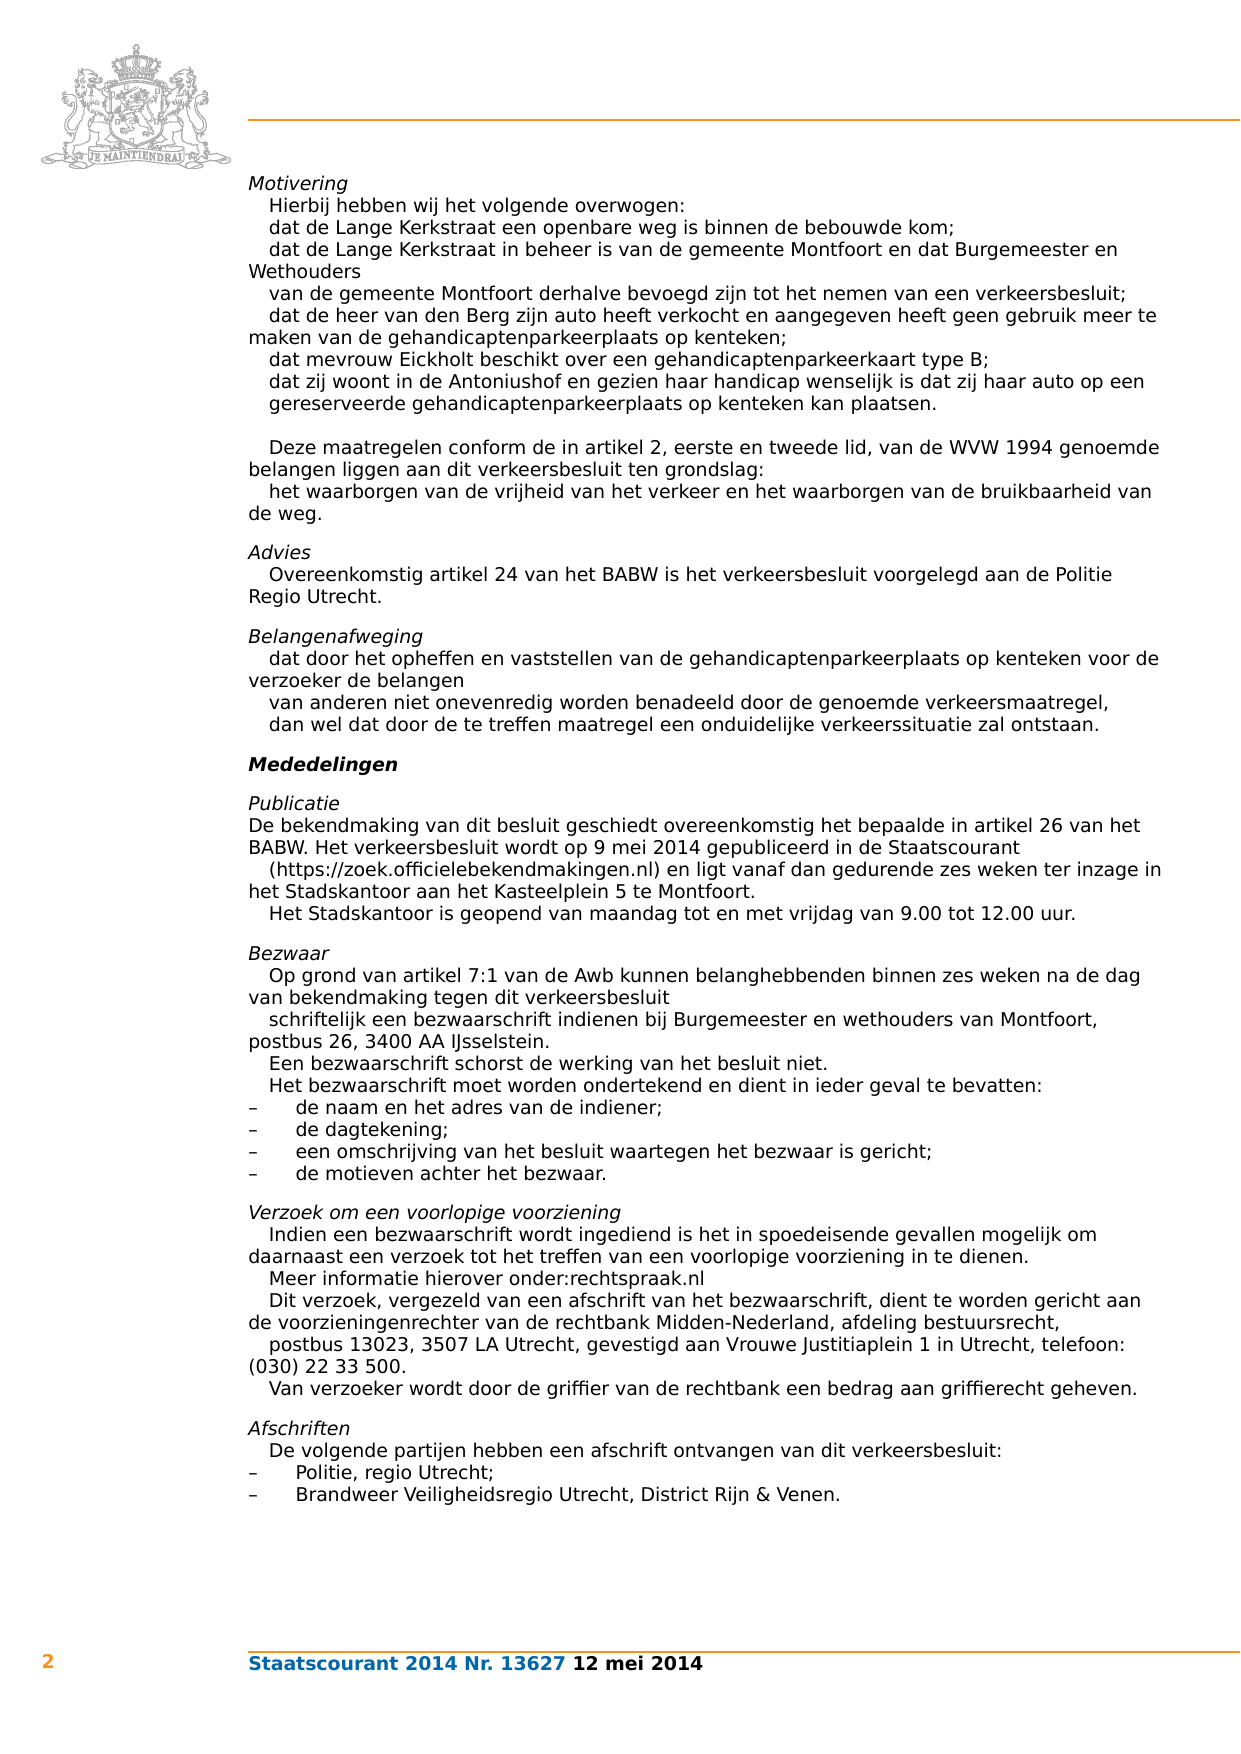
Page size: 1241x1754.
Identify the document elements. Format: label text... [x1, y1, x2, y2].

list een omschrijving van het besluit waartegen het bezwaar is gericht; [248, 1141, 1163, 1162]
text schriftelijk een bezwaarschrift indienen bij Burgemeester en wethouders van Montfoort, postbus 26, 3400 AA IJsselstein. [248, 1009, 1163, 1053]
text Het bezwaarschrift moet worden ondertekend en dient in ieder geval te bevatten: [248, 1074, 1163, 1097]
list de motieven achter het bezwaar. [248, 1162, 1163, 1184]
list de naam en het adres van de indiener; [248, 1097, 1163, 1118]
subtitle Bezwaar [248, 943, 1163, 965]
text Hierbij hebben wij het volgende overwogen: [248, 195, 1163, 217]
text van de gemeente Montfoort derhalve bevoegd zijn tot het nemen van een verkeersbesluit; [248, 283, 1163, 305]
text De bekendmaking van dit besluit geschiedt overeenkomstig het bepaalde in artikel 26 van het BABW. Het verkeersbesluit wordt op 9 mei 2014 gepubliceerd in de Staatscourant [248, 815, 1163, 859]
text (https://zoek.officielebekendmakingen.nl) en ligt vanaf dan gedurende zes weken ter inzage in het Stadskantoor aan het Kasteelplein 5 te Montfoort. [248, 859, 1163, 903]
picture [41, 44, 231, 169]
text dat de Lange Kerkstraat een openbare weg is binnen de bebouwde kom; [248, 217, 1163, 239]
text dat de heer van den Berg zijn auto heeft verkocht en aangegeven heeft geen gebruik meer te maken van de gehandicaptenparkeerplaats op kenteken; [248, 305, 1163, 349]
text Overeenkomstig artikel 24 van het BABW is het verkeersbesluit voorgelegd aan de Politie Regio Utrecht. [248, 564, 1163, 608]
subtitle Afschriften [248, 1418, 1163, 1440]
text Op grond van artikel 7:1 van de Awb kunnen belanghebbenden binnen zes weken na de dag van bekendmaking tegen dit verkeersbesluit [248, 965, 1163, 1009]
text Een bezwaarschrift schorst de werking van het besluit niet. [248, 1053, 1163, 1074]
subtitle Belangenafweging [248, 626, 1163, 648]
subtitle Advies [248, 542, 1163, 564]
subtitle Verzoek om een voorlopige voorziening [248, 1202, 1163, 1224]
text Dit verzoek, vergezeld van een afschrift van het bezwaarschrift, dient te worden gericht aan de voorzieningenrechter van de rechtbank Midden-Nederland, afdeling bestuursrecht, [248, 1290, 1163, 1334]
text dat de Lange Kerkstraat in beheer is van de gemeente Montfoort en dat Burgemeester en Wethouders [248, 239, 1163, 283]
subtitle Publicatie [248, 793, 1163, 815]
text Het Stadskantoor is geopend van maandag tot en met vrijdag van 9.00 tot 12.00 uur. [248, 903, 1163, 925]
text Meer informatie hierover onder:rechtspraak.nl [248, 1268, 1163, 1290]
text dat zij woont in de Antoniushof en gezien haar handicap wenselijk is dat zij haar auto op een [248, 371, 1163, 393]
text postbus 13023, 3507 LA Utrecht, gevestigd aan Vrouwe Justitiaplein 1 in Utrecht, telefoon: (030) 22 33 500. [248, 1334, 1163, 1378]
text dat door het opheffen en vaststellen van de gehandicaptenparkeerplaats op kenteken voor de verzoeker de belangen [248, 648, 1163, 692]
subtitle Mededelingen [248, 753, 1163, 775]
text Indien een bezwaarschrift wordt ingediend is het in spoedeisende gevallen mogelijk om daarnaast een verzoek tot het treffen van een voorlopige voorziening in te dienen. [248, 1224, 1163, 1268]
text het waarborgen van de vrijheid van het verkeer en het waarborgen van de bruikbaarheid van de weg. [248, 481, 1163, 524]
text gereserveerde gehandicaptenparkeerplaats op kenteken kan plaatsen. [248, 393, 1163, 414]
text Van verzoeker wordt door de griffier van de rechtbank een bedrag aan griffierecht geheven. [248, 1378, 1163, 1400]
subtitle Motivering [248, 173, 1163, 195]
text Deze maatregelen conform de in artikel 2, eerste en tweede lid, van de WVW 1994 genoemde belangen liggen aan dit verkeersbesluit ten grondslag: [248, 437, 1163, 481]
text dan wel dat door de te treffen maatregel een onduidelijke verkeerssituatie zal ontstaan. [248, 714, 1163, 736]
text van anderen niet onevenredig worden benadeeld door de genoemde verkeersmaatregel, [248, 692, 1163, 714]
list de dagtekening; [248, 1118, 1163, 1141]
list Politie, regio Utrecht; [248, 1462, 1163, 1484]
text dat mevrouw Eickholt beschikt over een gehandicaptenparkeerkaart type B; [248, 349, 1163, 371]
list Brandweer Veiligheidsregio Utrecht, District Rijn & Venen. [248, 1484, 1163, 1506]
text De volgende partijen hebben een afschrift ontvangen van dit verkeersbesluit: [248, 1440, 1163, 1462]
